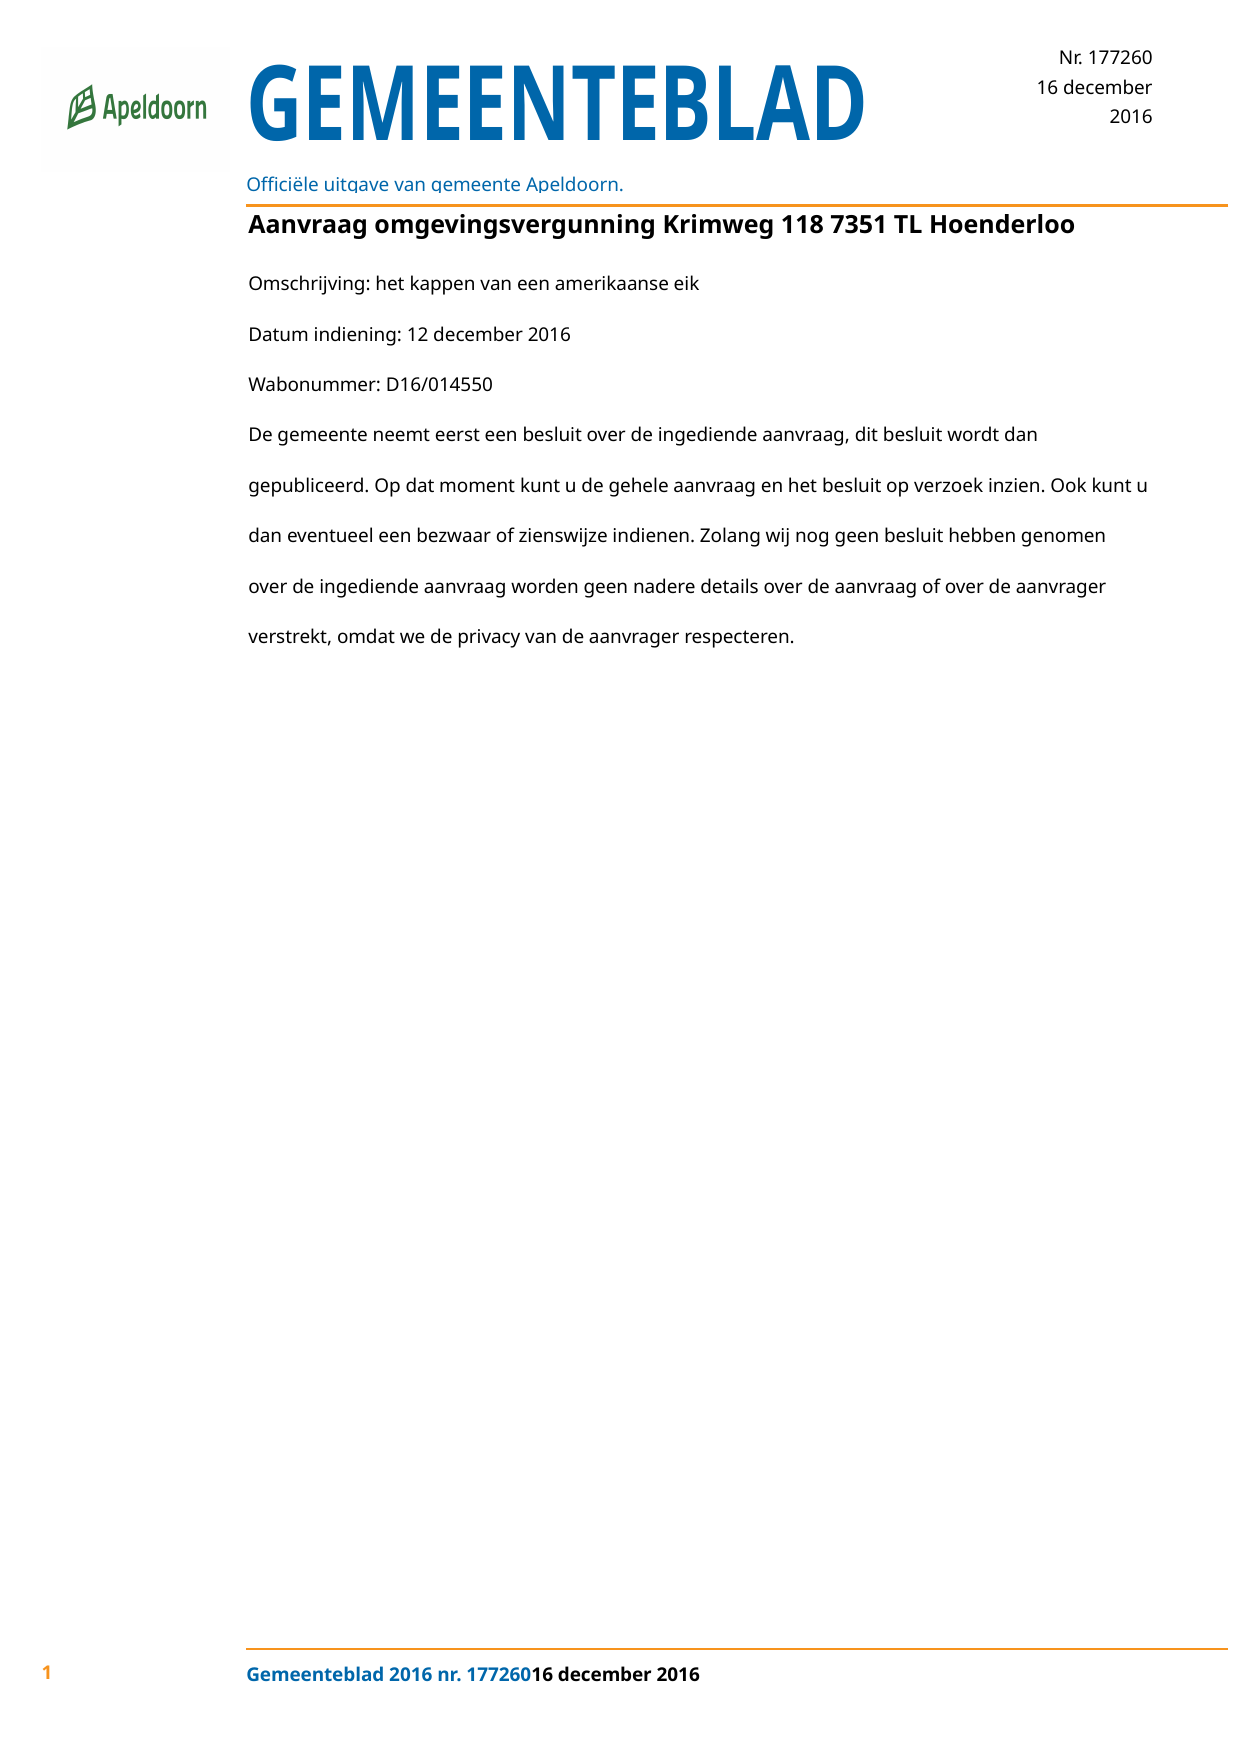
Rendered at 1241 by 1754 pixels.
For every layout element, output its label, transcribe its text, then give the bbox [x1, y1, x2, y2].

text verstrekt, omdat we de privacy van de aanvrager respecteren. [248, 623, 1152, 649]
text gepubliceerd. Op dat moment kunt u de gehele aanvraag en het besluit op verzoek inzien. Ook kunt u [248, 472, 1152, 498]
text Datum indiening: 12 december 2016 [248, 321, 1152, 346]
text Aanvraag omgevingsvergunning Krimweg 118 7351 TL Hoenderloo [248, 207, 1152, 241]
text Omschrijving: het kappen van een amerikaanse eik [248, 270, 1152, 296]
text De gemeente neemt eerst een besluit over de ingediende aanvraag, dit besluit wordt dan [248, 422, 1152, 447]
text Wabonummer: D16/014550 [248, 371, 1152, 397]
picture [41, 47, 231, 172]
text over de ingediende aanvraag worden geen nadere details over de aanvraag of over de aanvrager [248, 573, 1152, 598]
text dan eventueel een bezwaar of zienswijze indienen. Zolang wij nog geen besluit hebben genomen [248, 522, 1152, 548]
